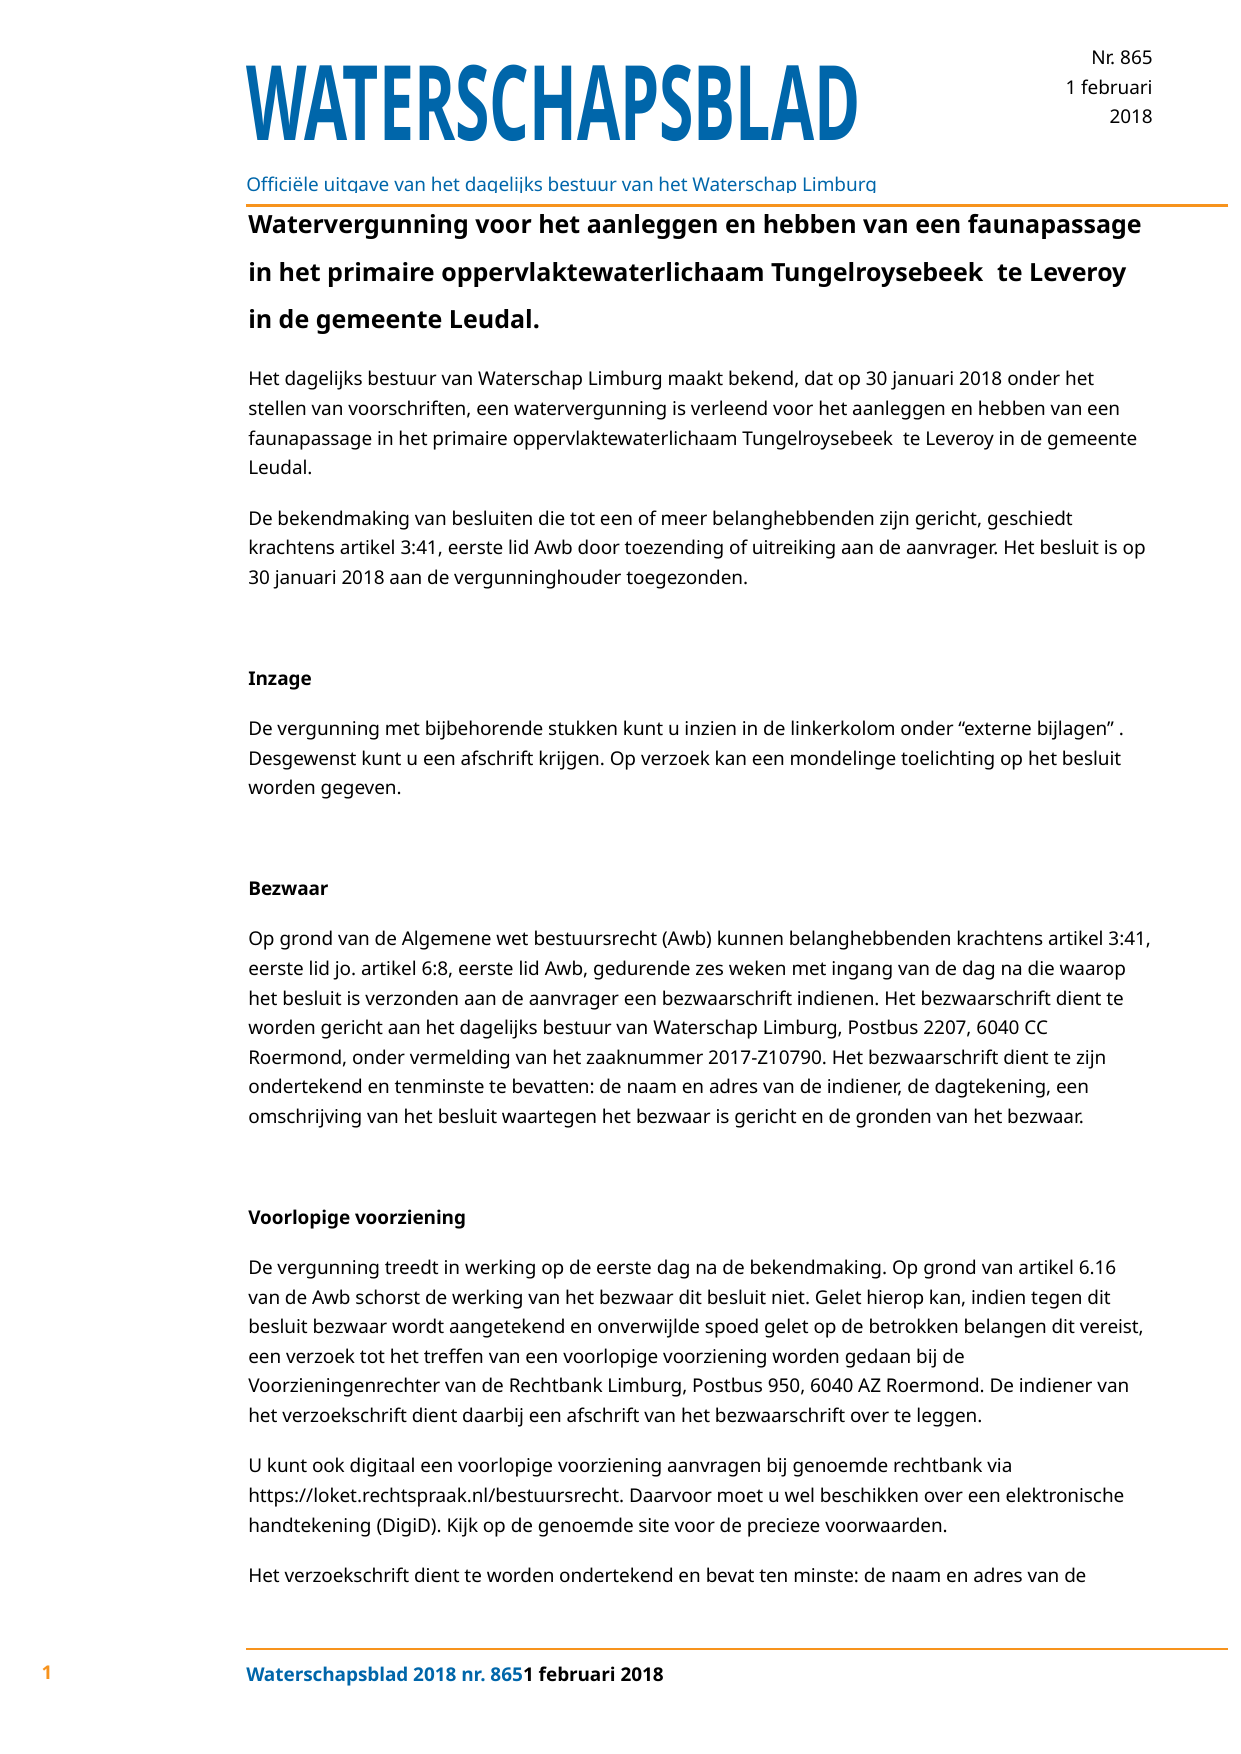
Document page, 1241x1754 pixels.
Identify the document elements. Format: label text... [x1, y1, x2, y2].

text Het verzoekschrift dient te worden ondertekend en bevat ten minste: de naam en adres van de [248, 1562, 1152, 1588]
text Bezwaar [248, 875, 1152, 901]
text De bekendmaking van besluiten die tot een of meer belanghebbenden zijn gericht, geschiedt krachtens artikel 3:41, eerste lid Awb door toezending of uitreiking aan de aanvrager. Het besluit is op 30 januari 2018 aan de vergunninghouder toegezonden. [248, 505, 1152, 589]
text Voorlopige voorziening [248, 1204, 1152, 1229]
text U kunt ook digitaal een voorlopige voorziening aanvragen bij genoemde rechtbank via https://loket.rechtspraak.nl/bestuursrecht. Daarvoor moet u wel beschikken over een elektronische handtekening (DigiD). Kijk op de genoemde site voor de precieze voorwaarden. [248, 1453, 1152, 1537]
text De vergunning treedt in werking op de eerste dag na de bekendmaking. Op grond van artikel 6.16 van de Awb schorst de werking van het bezwaar dit besluit niet. Gelet hierop kan, indien tegen dit besluit bezwaar wordt aangetekend en onverwijlde spoed gelet op de betrokken belangen dit vereist, een verzoek tot het treffen van een voorlopige voorziening worden gedaan bij de Voorzieningenrechter van de Rechtbank Limburg, Postbus 950, 6040 AZ Roermond. De indiener van het verzoekschrift dient daarbij een afschrift van het bezwaarschrift over te leggen. [248, 1254, 1152, 1428]
text Inzage [248, 665, 1152, 690]
text De vergunning met bijbehorende stukken kunt u inzien in de linkerkolom onder “externe bijlagen” . Desgewenst kunt u een afschrift krijgen. Op verzoek kan een mondelinge toelichting op het besluit worden gegeven. [248, 715, 1152, 800]
text Het dagelijks bestuur van Waterschap Limburg maakt bekend, dat op 30 januari 2018 onder het stellen van voorschriften, een watervergunning is verleend voor het aanleggen en hebben van een faunapassage in het primaire oppervlaktewaterlichaam Tungelroysebeek te Leveroy in de gemeente Leudal. [248, 366, 1152, 480]
picture [41, 47, 231, 172]
text Watervergunning voor het aanleggen en hebben van een faunapassage in het primaire oppervlaktewaterlichaam Tungelroysebeek te Leveroy in de gemeente Leudal. [248, 207, 1152, 336]
text Op grond van de Algemene wet bestuursrecht (Awb) kunnen belanghebbenden krachtens artikel 3:41, eerste lid jo. artikel 6:8, eerste lid Awb, gedurende zes weken met ingang van de dag na die waarop het besluit is verzonden aan de aanvrager een bezwaarschrift indienen. Het bezwaarschrift dient te worden gericht aan het dagelijks bestuur van Waterschap Limburg, Postbus 2207, 6040 CC Roermond, onder vermelding van het zaaknummer 2017-Z10790. Het bezwaarschrift dient te zijn ondertekend en tenminste te bevatten: de naam en adres van de indiener, de dagtekening, een omschrijving van het besluit waartegen het bezwaar is gericht en de gronden van het bezwaar. [248, 926, 1152, 1129]
